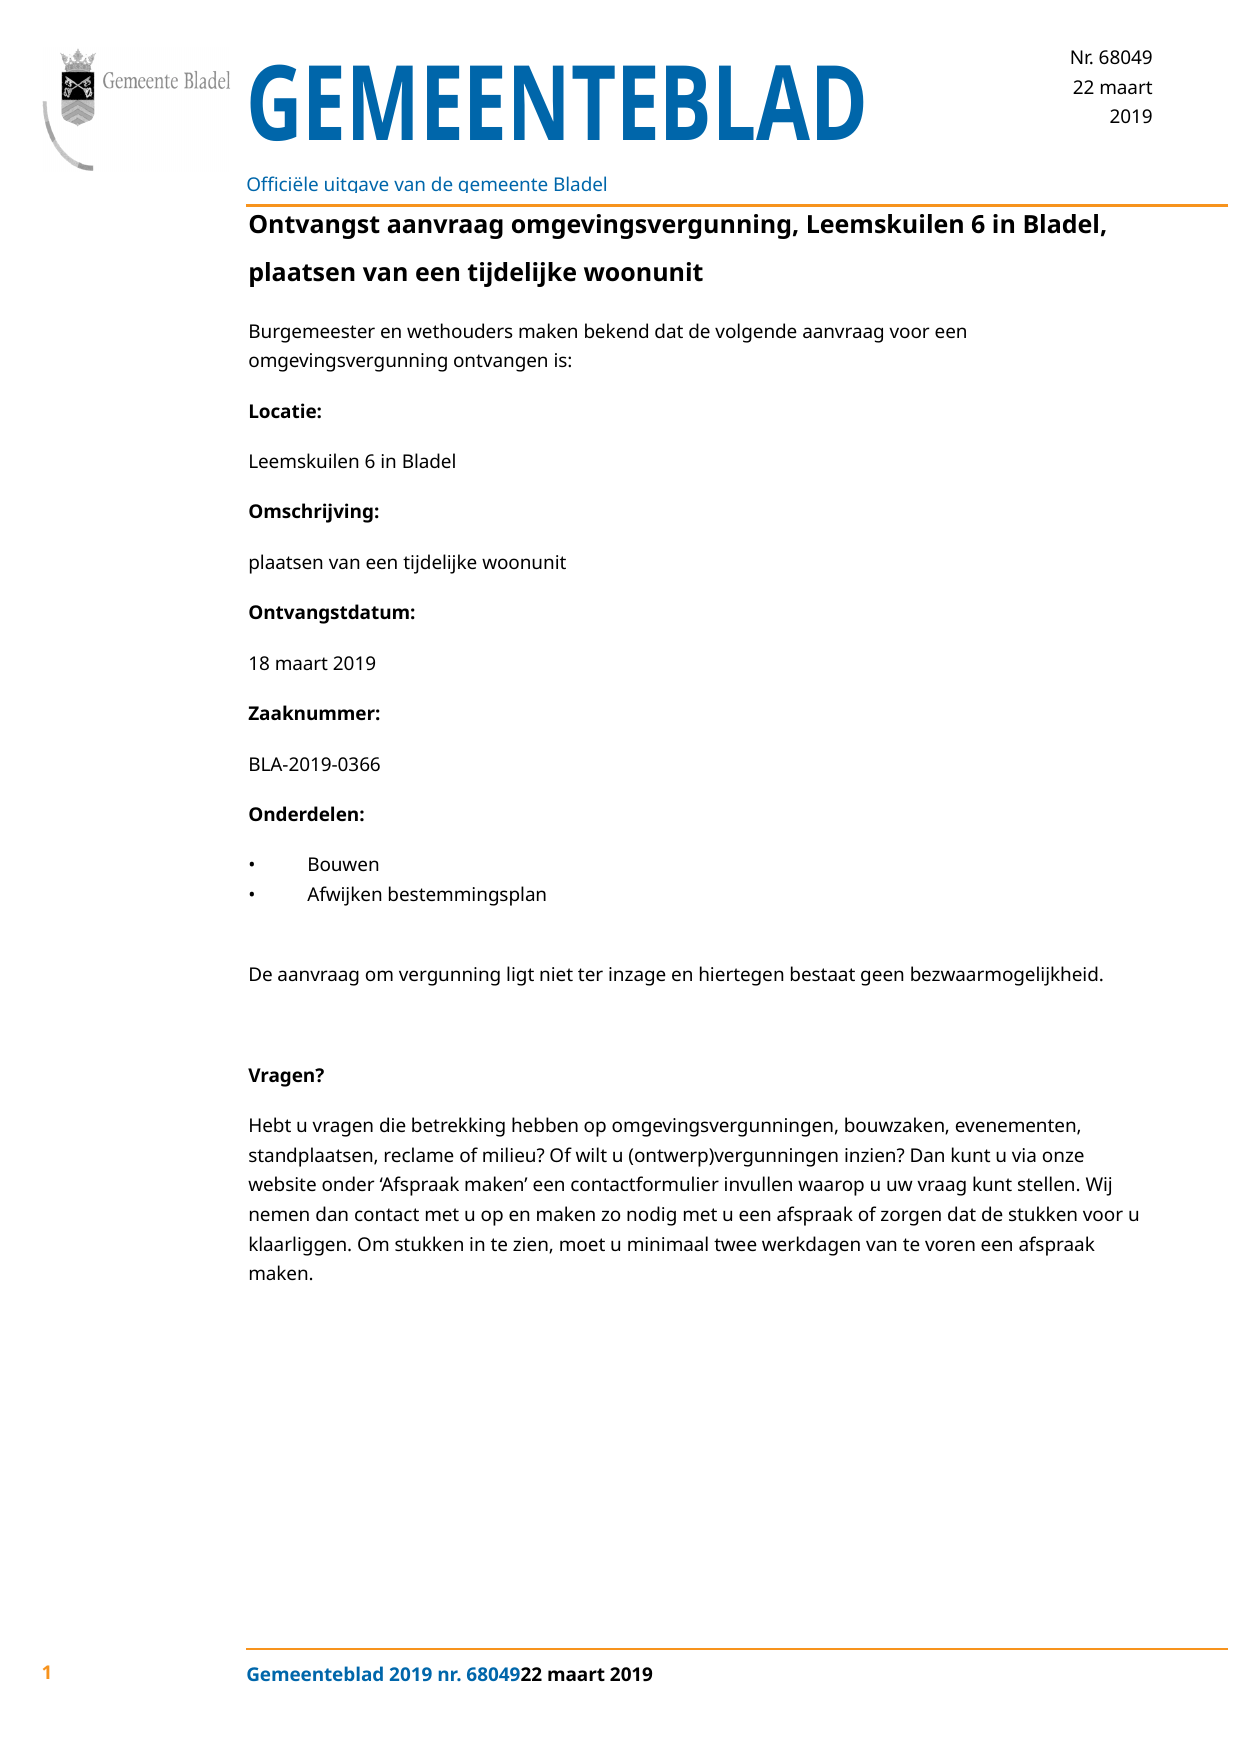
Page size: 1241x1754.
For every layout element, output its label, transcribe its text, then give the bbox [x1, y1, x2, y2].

text Zaaknummer: [248, 700, 1152, 726]
text Locatie: [248, 398, 1152, 424]
text Vragen? [248, 1062, 1152, 1088]
text 18 maart 2019 [248, 650, 1152, 676]
text Ontvangstdatum: [248, 599, 1152, 625]
list Bouwen [248, 852, 1152, 877]
text Onderdelen: [248, 801, 1152, 827]
text plaatsen van een tijdelijke woonunit [248, 549, 1152, 575]
text BLA-2019-0366 [248, 751, 1152, 777]
list Afwijken bestemmingsplan [248, 881, 1152, 907]
picture [41, 47, 231, 172]
text Omschrijving: [248, 499, 1152, 524]
text Hebt u vragen die betrekking hebben op omgevingsvergunningen, bouwzaken, evenementen, standplaatsen, reclame of milieu? Of wilt u (ontwerp)vergunningen inzien? Dan kunt u via onze website onder ‘Afspraak maken’ een contactformulier invullen waarop u uw vraag kunt stellen. Wij nemen dan contact met u op en maken zo nodig met u een afspraak of zorgen dat de stukken voor u klaarliggen. Om stukken in te zien, moet u minimaal twee werkdagen van te voren een afspraak maken. [248, 1112, 1152, 1286]
text Ontvangst aanvraag omgevingsvergunning, Leemskuilen 6 in Bladel, plaatsen van een tijdelijke woonunit [248, 207, 1152, 288]
text Burgemeester en wethouders maken bekend dat de volgende aanvraag voor een omgevingsvergunning ontvangen is: [248, 318, 1152, 373]
text Leemskuilen 6 in Bladel [248, 448, 1152, 474]
text De aanvraag om vergunning ligt niet ter inzage en hiertegen bestaat geen bezwaarmogelijkheid. [248, 961, 1152, 987]
